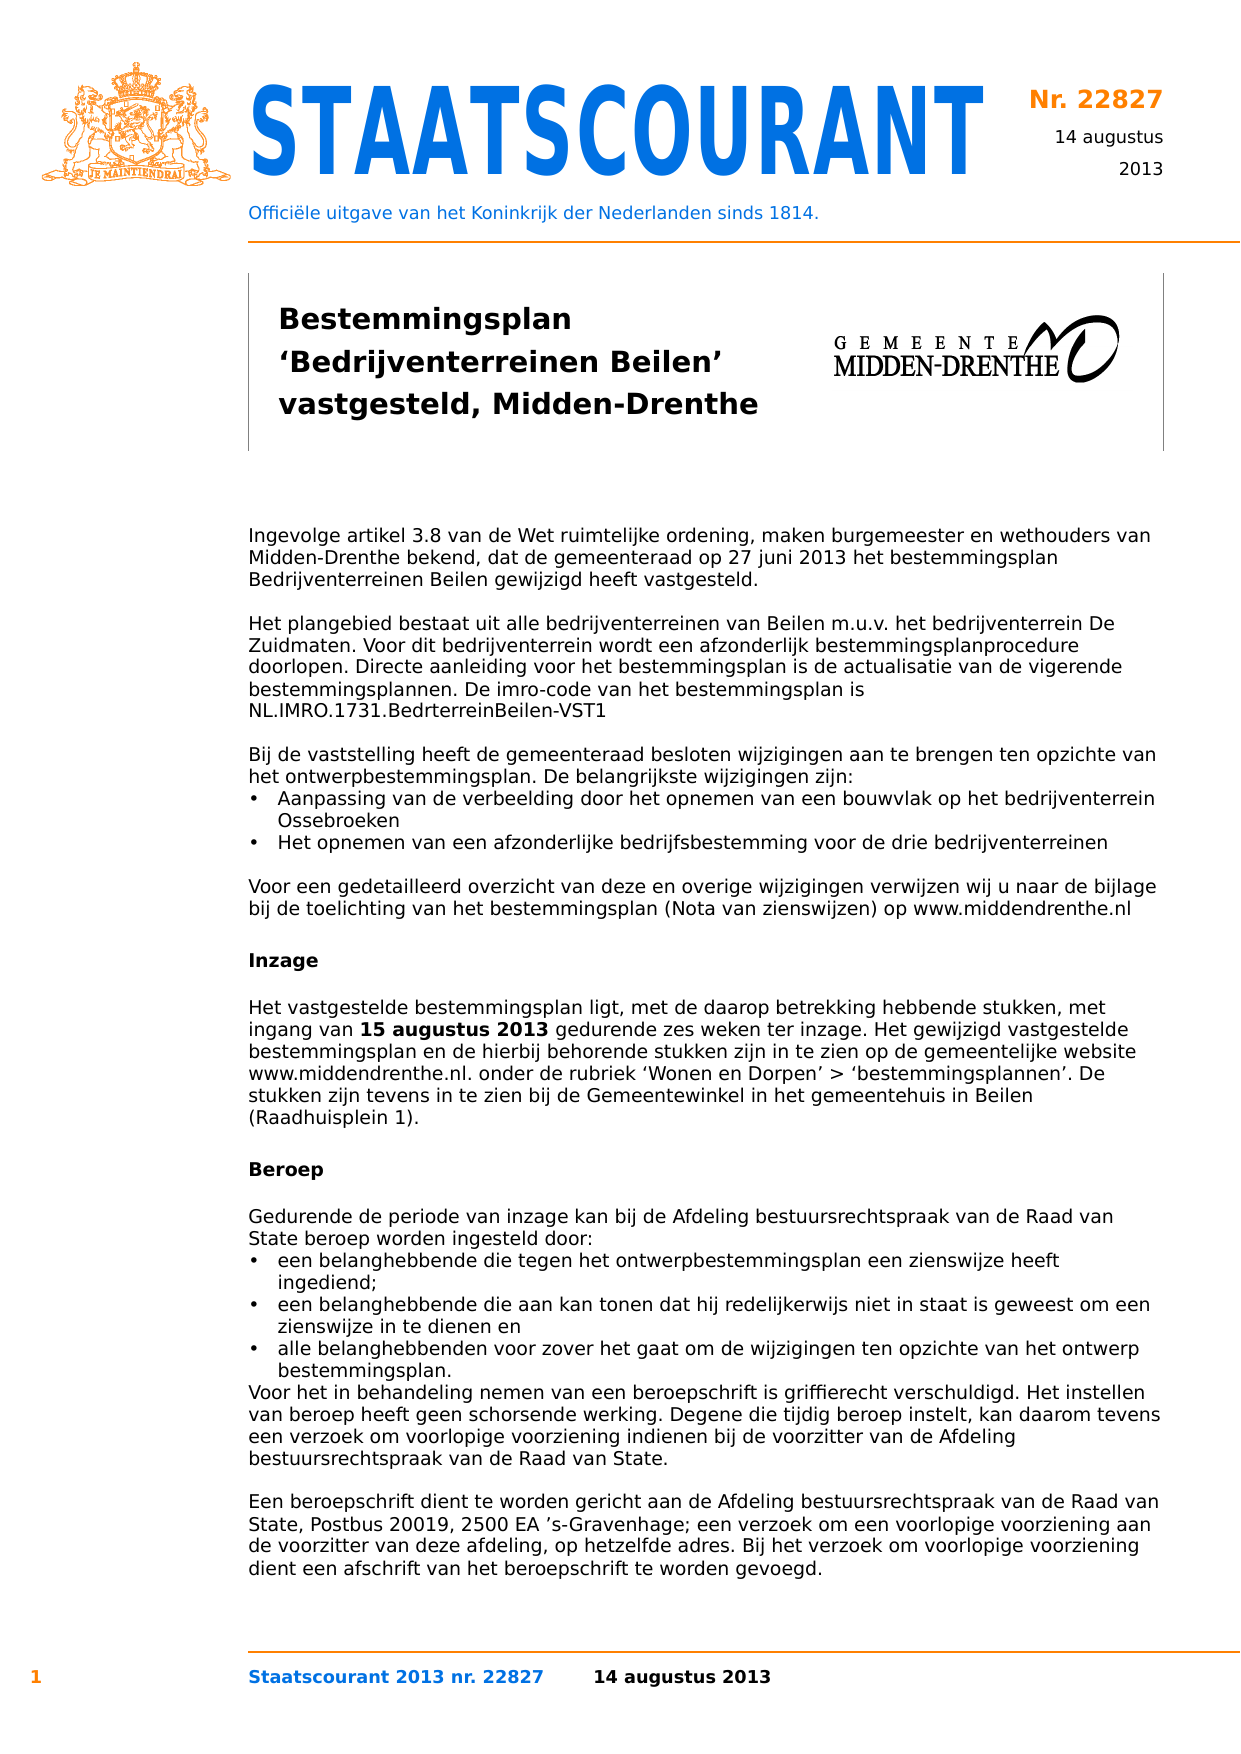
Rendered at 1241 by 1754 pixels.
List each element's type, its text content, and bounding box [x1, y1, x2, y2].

subtitle Beroep [248, 1159, 1163, 1181]
text Het plangebied bestaat uit alle bedrijventerreinen van Beilen m.u.v. het bedrijventerrein De Zuidmaten. Voor dit bedrijventerrein wordt een afzonderlijk bestemmingsplanprocedure doorlopen. Directe aanleiding voor het bestemmingsplan is de actualisatie van de vigerende bestemmingsplannen. De imro-code van het bestemmingsplan is NL.IMRO.1731.BedrterreinBeilen-VST1 [248, 612, 1163, 722]
table_header [25, 62, 248, 241]
text Gedurende de periode van inzage kan bij de Afdeling bestuursrechtspraak van de Raad van State beroep worden ingesteld door: [248, 1206, 1163, 1250]
subtitle Inzage [248, 950, 1163, 972]
text Bij de vaststelling heeft de gemeenteraad besloten wijzigingen aan te brengen ten opzichte van het ontwerpbestemmingsplan. De belangrijkste wijzigingen zijn: [248, 744, 1163, 788]
table_cell 2013 [998, 153, 1240, 203]
text Voor een gedetailleerd overzicht van deze en overige wijzigingen verwijzen wij u naar de bijlage bij de toelichting van het bestemmingsplan (Nota van zienswijzen) op www.middendrenthe.nl [248, 876, 1163, 920]
text • Het opnemen van een afzonderlijke bedrijfsbestemming voor de drie bedrijventerreinen [248, 832, 1163, 854]
subtitle Bestemmingsplan ‘Bedrijventerreinen Beilen’ vastgesteld, Midden-Drenthe [249, 273, 1163, 451]
table_cell 14 augustus [998, 121, 1240, 153]
text Een beroepschrift dient te worden gericht aan de Afdeling bestuursrechtspraak van de Raad van State, Postbus 20019, 2500 EA ’s-Gravenhage; een verzoek om een voorlopige voorziening aan de voorzitter van deze afdeling, op hetzelfde adres. Bij het verzoek om voorlopige voorziening dient een afschrift van het beroepschrift te worden gevoegd. [248, 1491, 1163, 1579]
text • Aanpassing van de verbeelding door het opnemen van een bouwvlak op het bedrijventerrein Ossebroeken [248, 788, 1163, 832]
text • een belanghebbende die aan kan tonen dat hij redelijkerwijs niet in staat is geweest om een zienswijze in te dienen en [248, 1294, 1163, 1338]
text Het vastgestelde bestemmingsplan ligt, met de daarop betrekking hebbende stukken, met ingang van 15 augustus 2013 gedurende zes weken ter inzage. Het gewijzigd vastgestelde bestemmingsplan en de hierbij behorende stukken zijn in te zien op de gemeentelijke website www.middendrenthe.nl. onder de rubriek ‘Wonen en Dorpen’ > ‘bestemmingsplannen’. De stukken zijn tevens in te zien bij de Gemeentewinkel in het gemeentehuis in Beilen (Raadhuisplein 1). [248, 997, 1163, 1129]
table_header Nr. 22827 [998, 62, 1240, 121]
table_header STAATSCOURANT [248, 62, 998, 203]
text • alle belanghebbenden voor zover het gaat om de wijzigingen ten opzichte van het ontwerp bestemmingsplan. [248, 1338, 1163, 1382]
picture [832, 302, 1134, 391]
text • een belanghebbende die tegen het ontwerpbestemmingsplan een zienswijze heeft ingediend; [248, 1250, 1163, 1294]
table_cell Officiële uitgave van het Koninkrijk der Nederlanden sinds 1814. [248, 203, 1240, 241]
text Ingevolge artikel 3.8 van de Wet ruimtelijke ordening, maken burgemeester en wethouders van Midden-Drenthe bekend, dat de gemeenteraad op 27 juni 2013 het bestemmingsplan Bedrijventerreinen Beilen gewijzigd heeft vastgesteld. [248, 525, 1163, 591]
text Voor het in behandeling nemen van een beroepschrift is griffierecht verschuldigd. Het instellen van beroep heeft geen schorsende werking. Degene die tijdig beroep instelt, kan daarom tevens een verzoek om voorlopige voorziening indienen bij de voorzitter van de Afdeling bestuursrechtspraak van de Raad van State. [248, 1382, 1163, 1469]
picture [41, 62, 231, 186]
